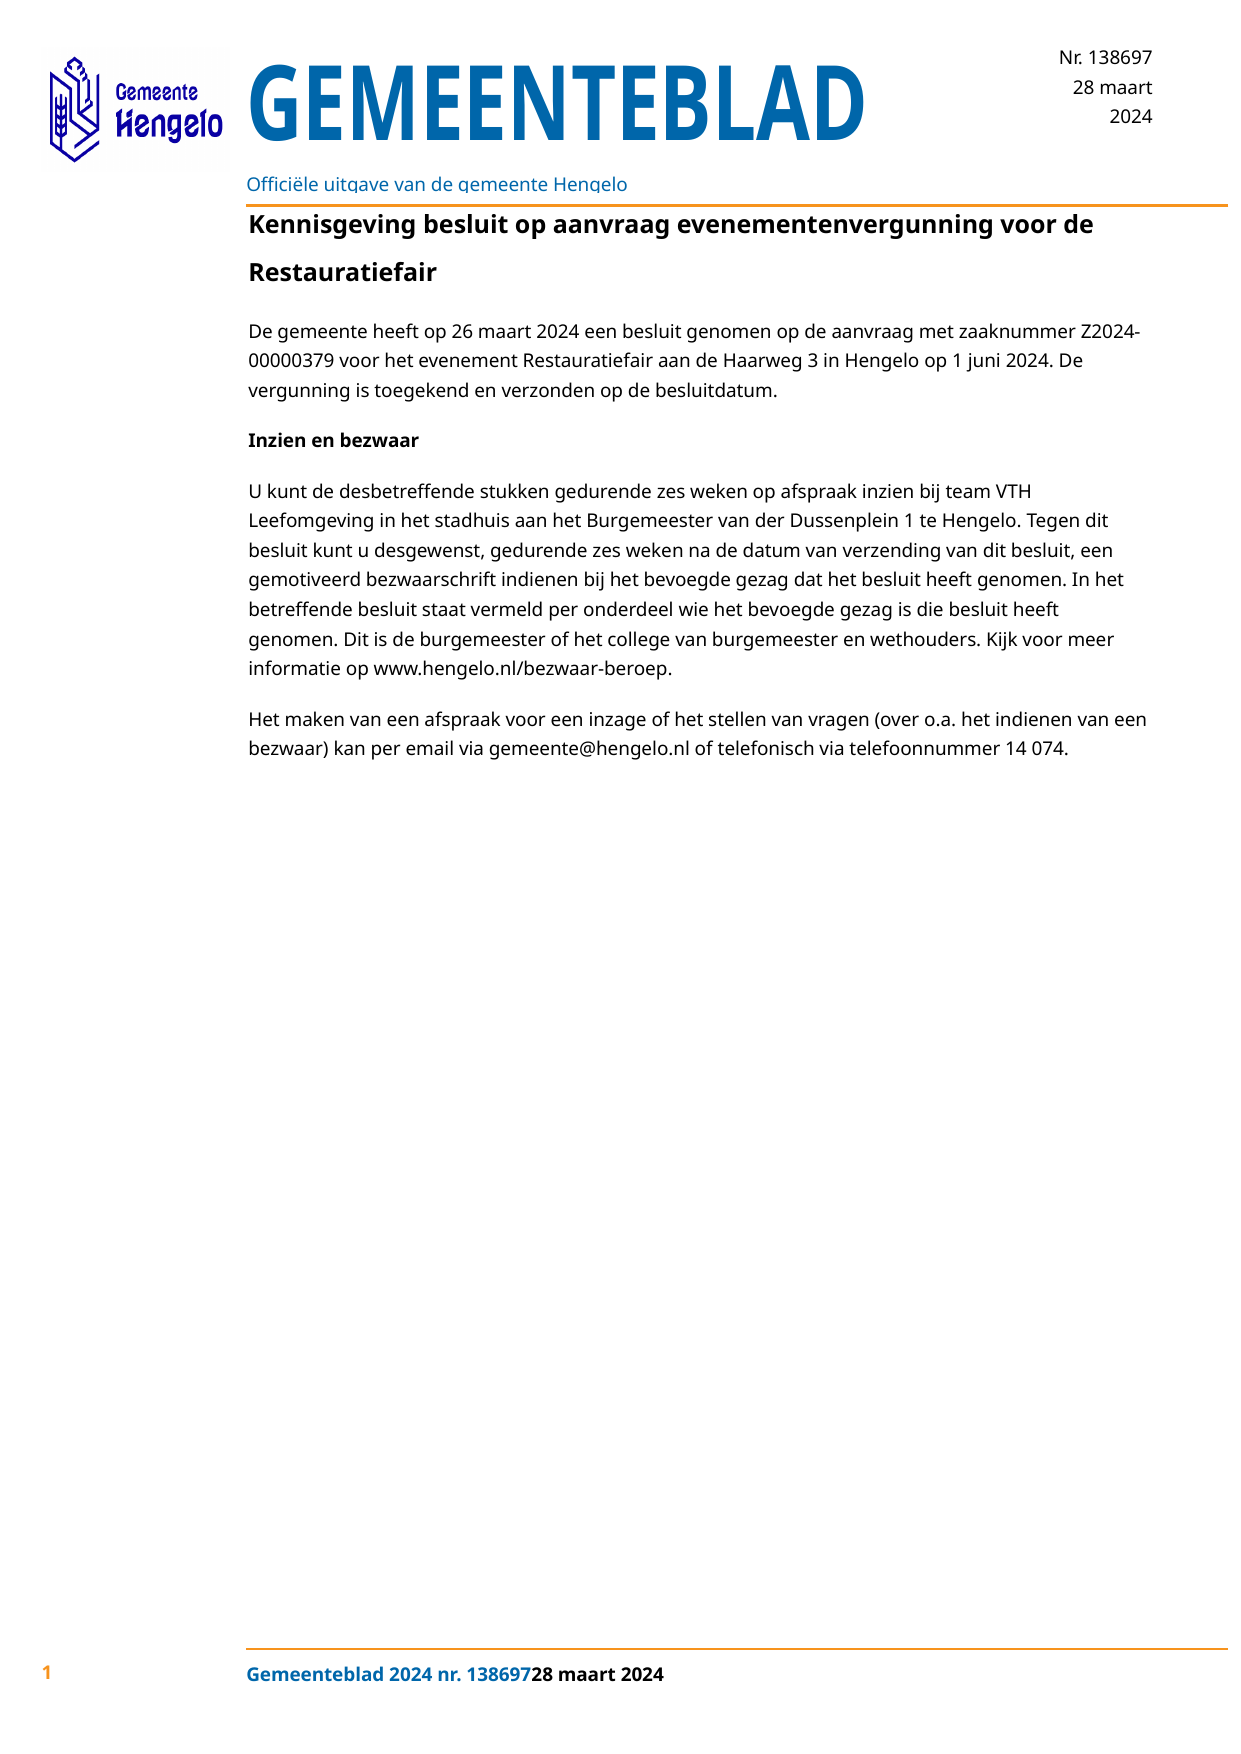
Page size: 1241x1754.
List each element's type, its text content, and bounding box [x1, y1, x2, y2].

text U kunt de desbetreffende stukken gedurende zes weken op afspraak inzien bij team VTH Leefomgeving in het stadhuis aan het Burgemeester van der Dussenplein 1 te Hengelo. Tegen dit besluit kunt u desgewenst, gedurende zes weken na de datum van verzending van dit besluit, een gemotiveerd bezwaarschrift indienen bij het bevoegde gezag dat het besluit heeft genomen. In het betreffende besluit staat vermeld per onderdeel wie het bevoegde gezag is die besluit heeft genomen. Dit is de burgemeester of het college van burgemeester en wethouders. Kijk voor meer informatie op www.hengelo.nl/bezwaar-beroep. [248, 478, 1152, 681]
text Inzien en bezwaar [248, 427, 1152, 453]
text Kennisgeving besluit op aanvraag evenementenvergunning voor de Restauratiefair [248, 207, 1152, 288]
text De gemeente heeft op 26 maart 2024 een besluit genomen op de aanvraag met zaaknummer Z2024-00000379 voor het evenement Restauratiefair aan de Haarweg 3 in Hengelo op 1 juni 2024. De vergunning is toegekend en verzonden op de besluitdatum. [248, 318, 1152, 403]
text Het maken van een afspraak voor een inzage of het stellen van vragen (over o.a. het indienen van een bezwaar) kan per email via gemeente@hengelo.nl of telefonisch via telefoonnummer 14 074. [248, 706, 1152, 761]
picture [41, 47, 231, 172]
